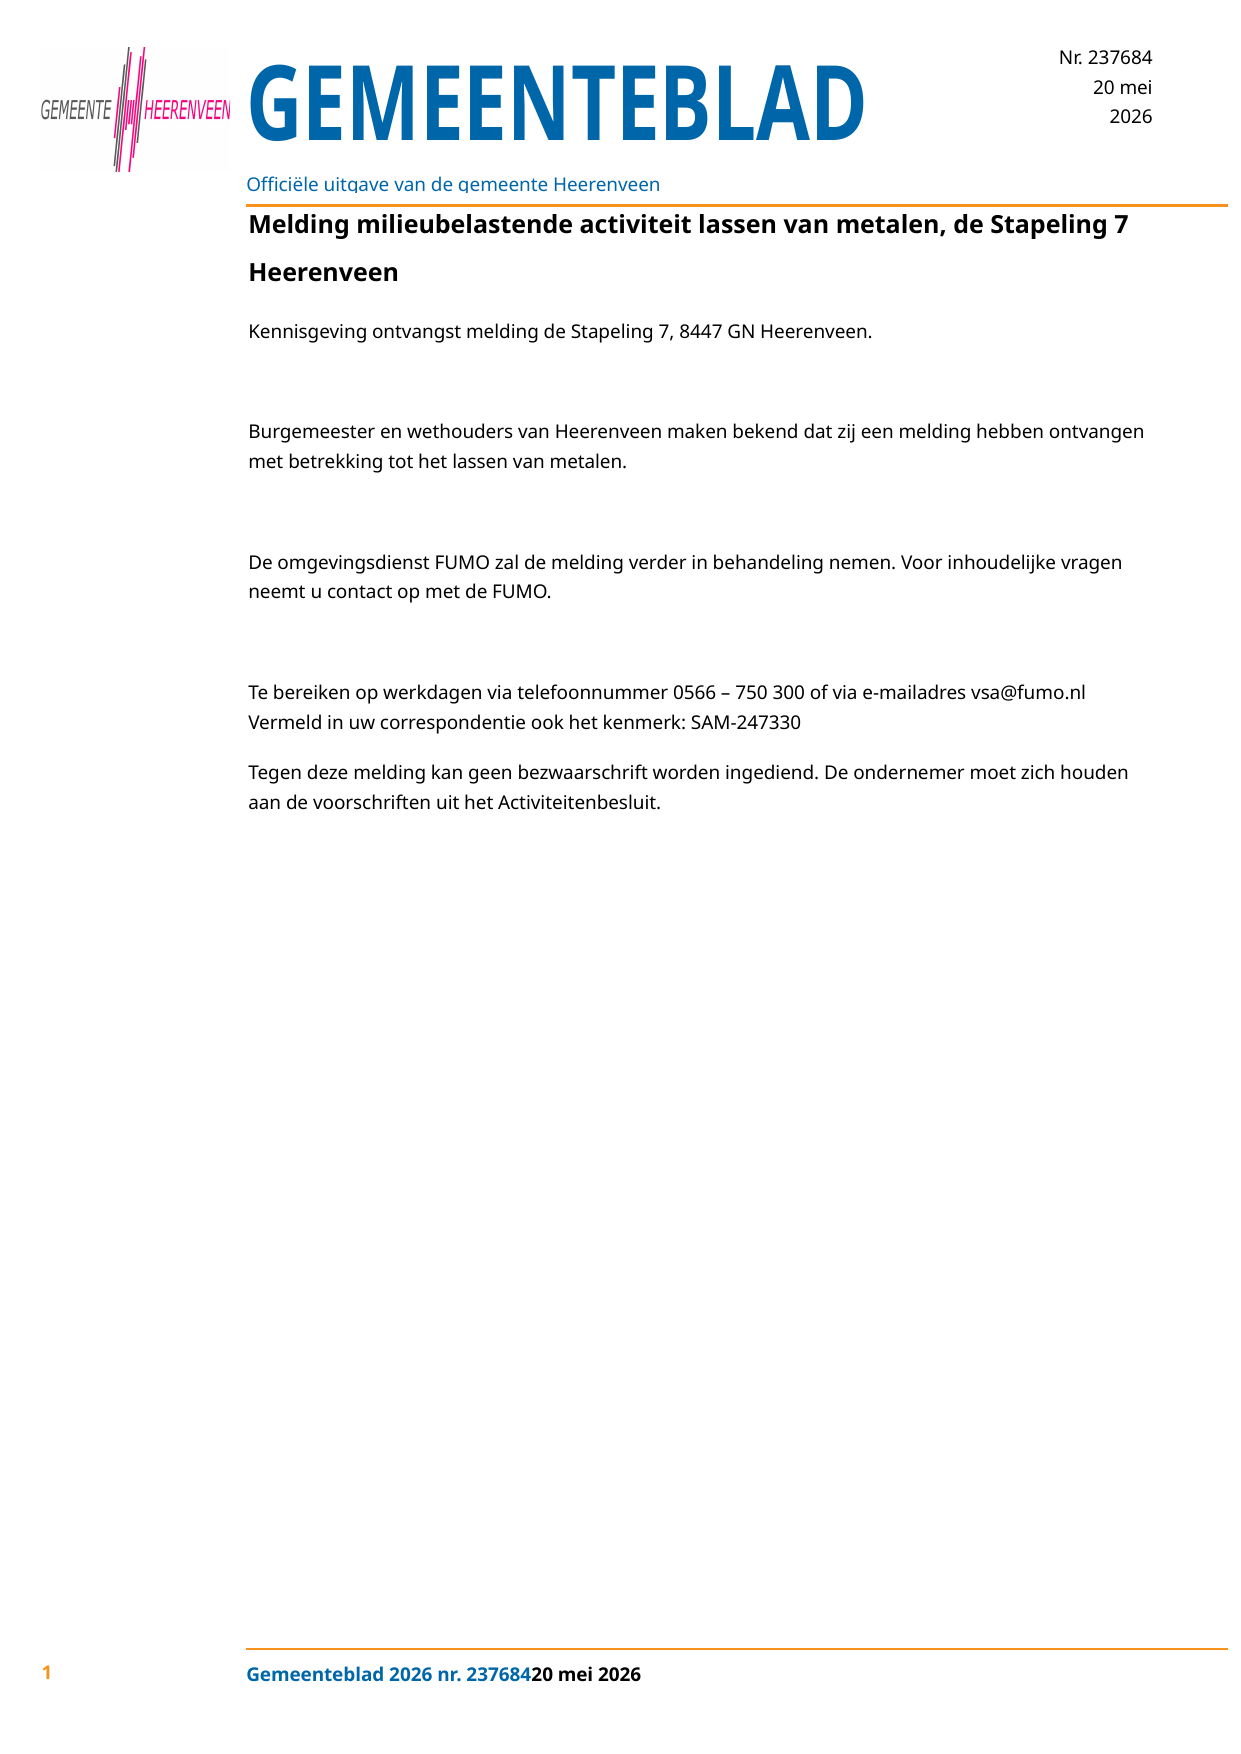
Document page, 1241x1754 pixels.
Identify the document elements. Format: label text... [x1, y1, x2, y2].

picture [41, 47, 231, 172]
text Te bereiken op werkdagen via telefoonnummer 0566 – 750 300 of via e-mailadres vsa@fumo.nl Vermeld in uw correspondentie ook het kenmerk: SAM-247330 [248, 679, 1152, 735]
text Melding milieubelastende activiteit lassen van metalen, de Stapeling 7 Heerenveen [248, 207, 1152, 288]
text De omgevingsdienst FUMO zal de melding verder in behandeling nemen. Voor inhoudelijke vragen neemt u contact op met de FUMO. [248, 549, 1152, 604]
text Burgemeester en wethouders van Heerenveen maken bekend dat zij een melding hebben ontvangen met betrekking tot het lassen van metalen. [248, 419, 1152, 474]
text Tegen deze melding kan geen bezwaarschrift worden ingediend. De ondernemer moet zich houden aan de voorschriften uit het Activiteitenbesluit. [248, 759, 1152, 815]
text Kennisgeving ontvangst melding de Stapeling 7, 8447 GN Heerenveen. [248, 318, 1152, 344]
